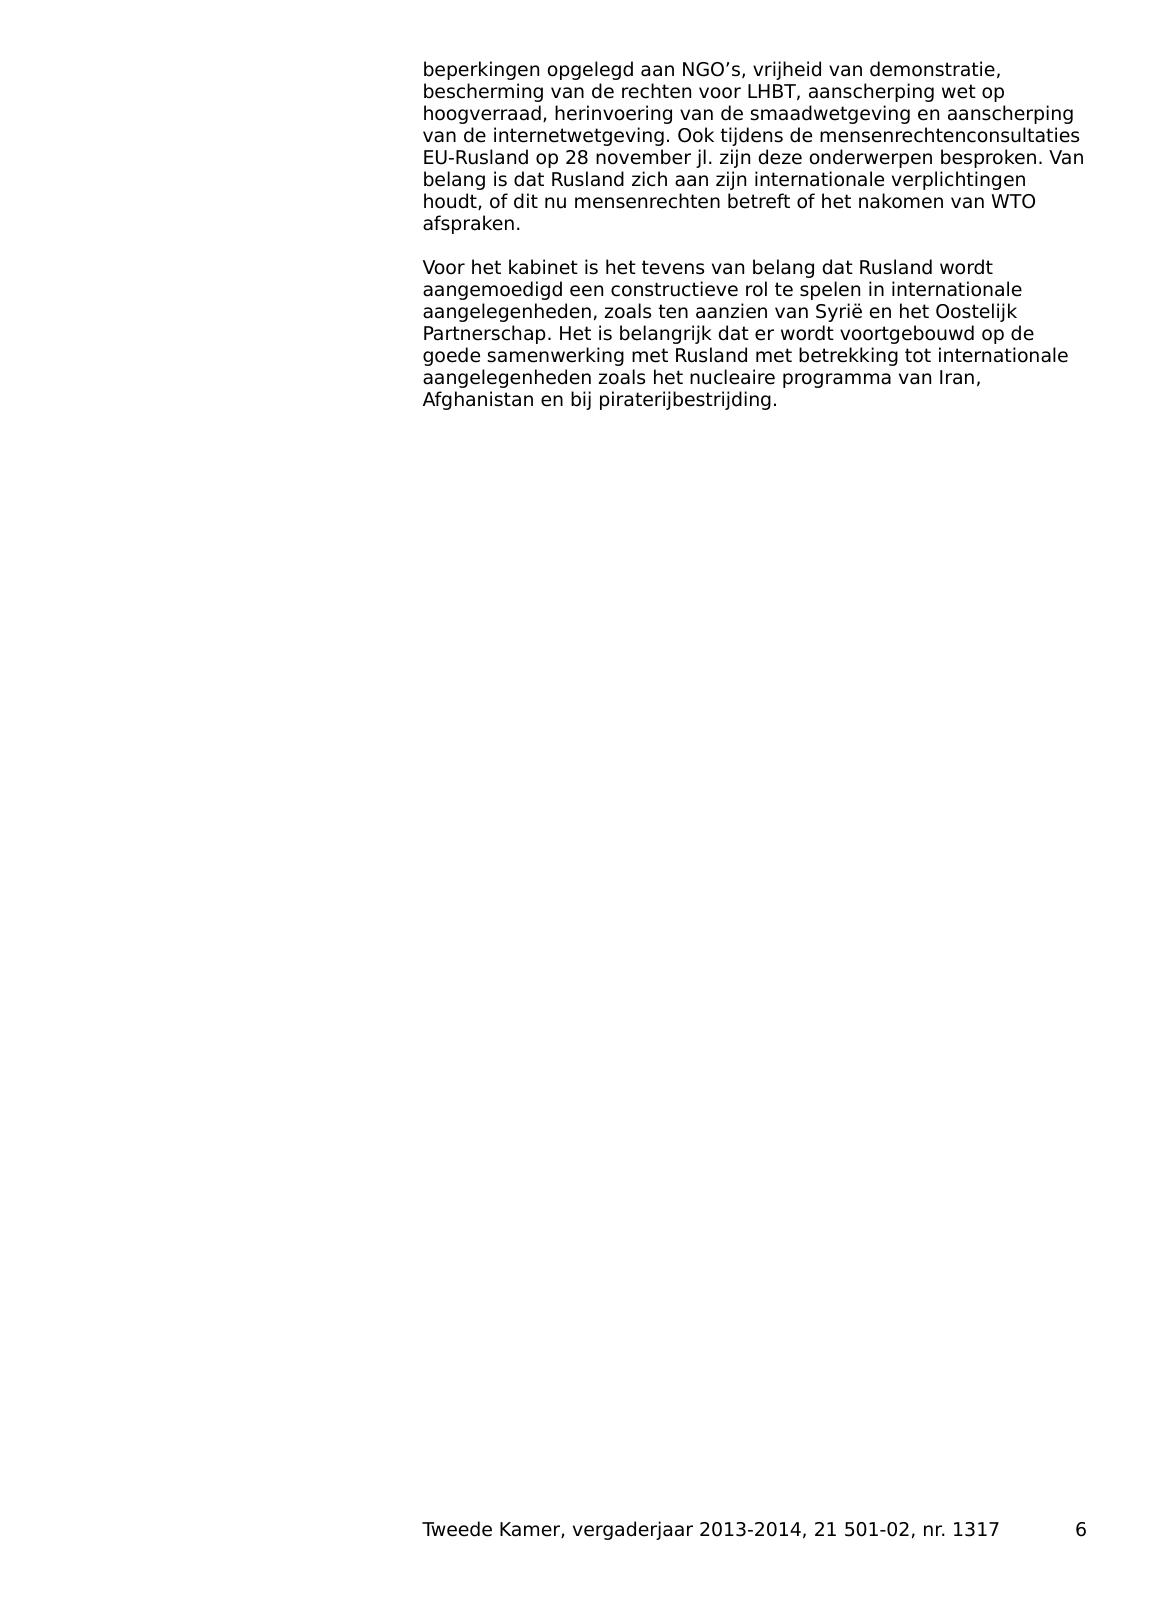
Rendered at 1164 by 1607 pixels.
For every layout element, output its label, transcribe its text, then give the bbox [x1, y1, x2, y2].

text beperkingen opgelegd aan NGO’s, vrijheid van demonstratie, bescherming van de rechten voor LHBT, aanscherping wet op hoogverraad, herinvoering van de smaadwetgeving en aanscherping van de internetwetgeving. Ook tijdens de mensenrechtenconsultaties EU-Rusland op 28 november jl. zijn deze onderwerpen besproken. Van belang is dat Rusland zich aan zijn internationale verplichtingen houdt, of dit nu mensenrechten betreft of het nakomen van WTO afspraken. [422, 59, 1087, 235]
text Voor het kabinet is het tevens van belang dat Rusland wordt aangemoedigd een constructieve rol te spelen in internationale aangelegenheden, zoals ten aanzien van Syrië en het Oostelijk Partnerschap. Het is belangrijk dat er wordt voortgebouwd op de goede samenwerking met Rusland met betrekking tot internationale aangelegenheden zoals het nucleaire programma van Iran, Afghanistan en bij piraterijbestrijding. [422, 257, 1087, 411]
